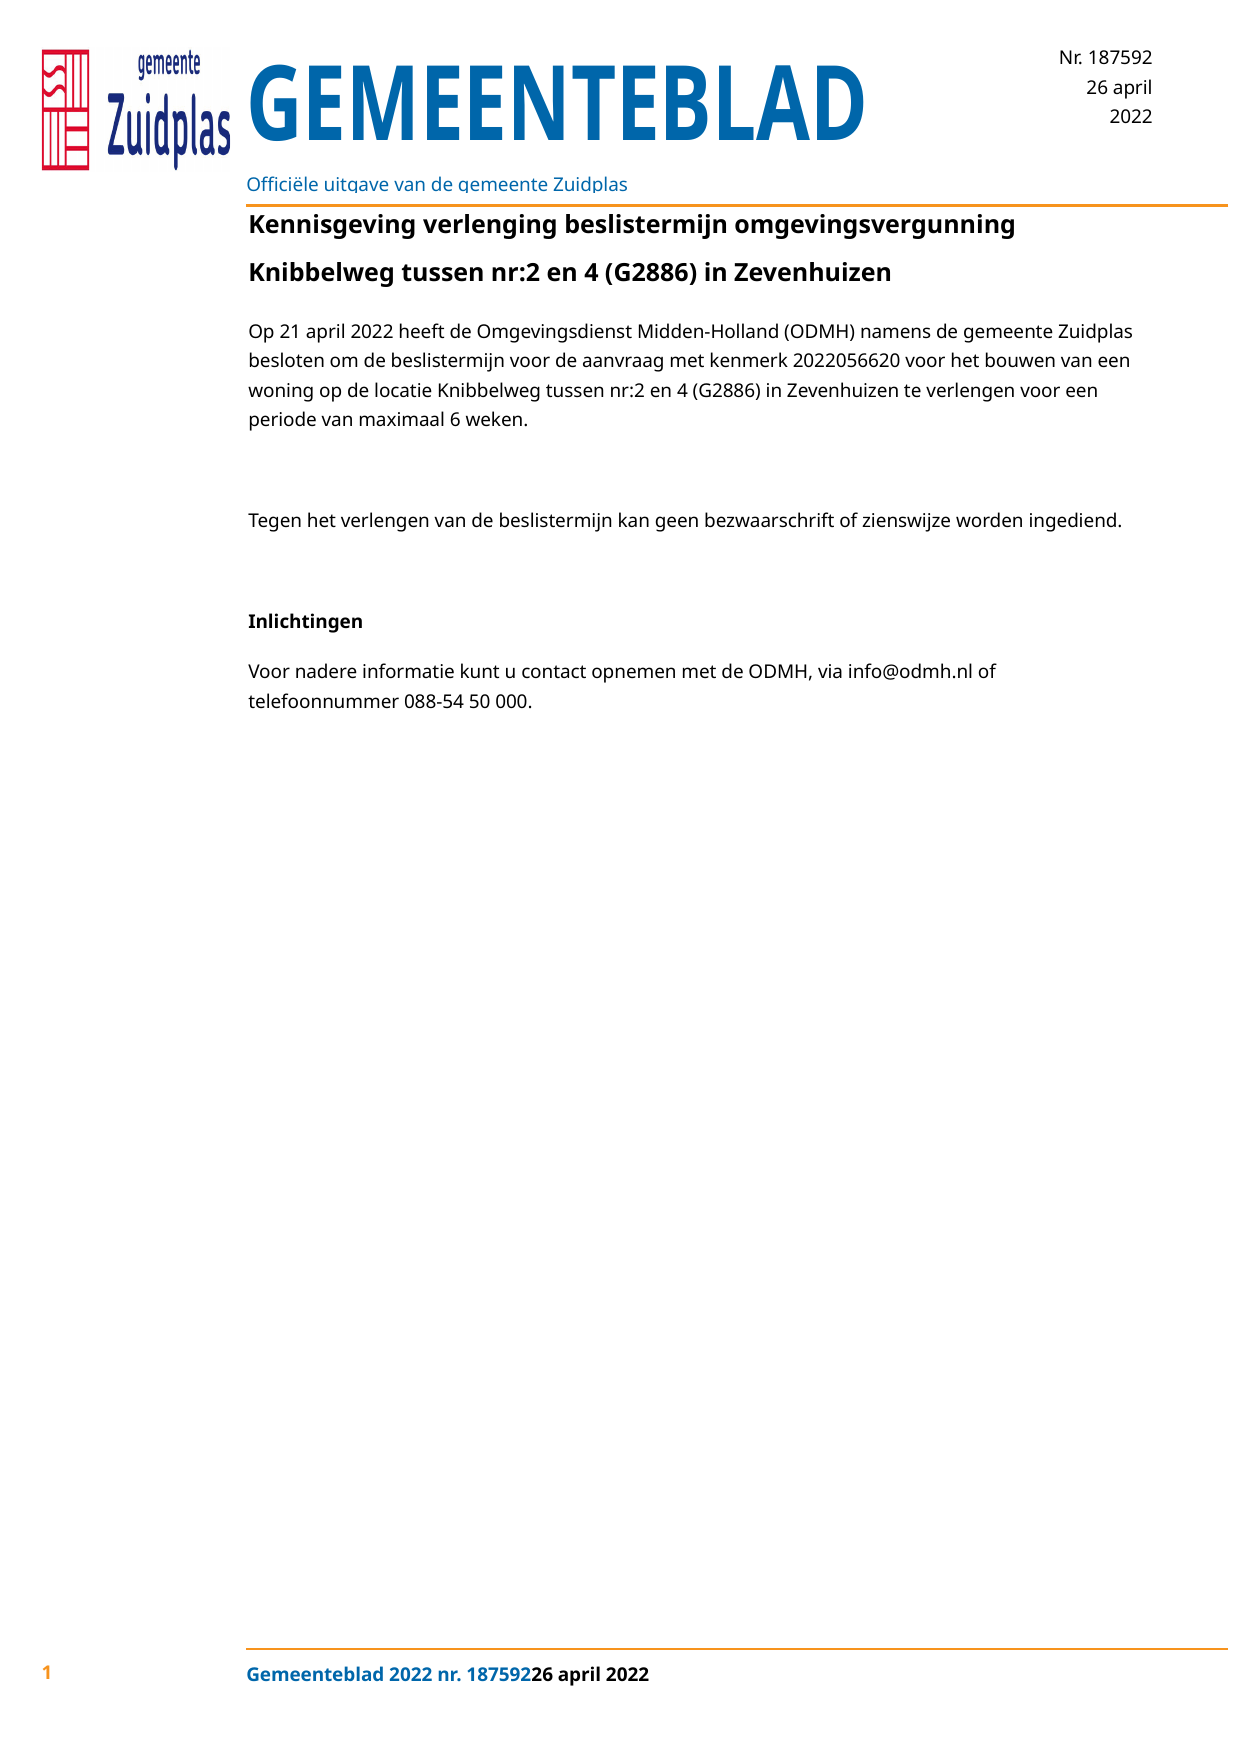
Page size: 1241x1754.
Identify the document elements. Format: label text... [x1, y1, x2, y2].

text Tegen het verlengen van de beslistermijn kan geen bezwaarschrift of zienswijze worden ingediend. [248, 507, 1152, 533]
text Inlichtingen [248, 608, 1152, 634]
text Voor nadere informatie kunt u contact opnemen met de ODMH, via info@odmh.nl of telefoonnummer 088-54 50 000. [248, 659, 1152, 714]
text Kennisgeving verlenging beslistermijn omgevingsvergunning Knibbelweg tussen nr:2 en 4 (G2886) in Zevenhuizen [248, 207, 1152, 288]
picture [41, 47, 231, 172]
text Op 21 april 2022 heeft de Omgevingsdienst Midden-Holland (ODMH) namens de gemeente Zuidplas besloten om de beslistermijn voor de aanvraag met kenmerk 2022056620 voor het bouwen van een woning op de locatie Knibbelweg tussen nr:2 en 4 (G2886) in Zevenhuizen te verlengen voor een periode van maximaal 6 weken. [248, 318, 1152, 432]
